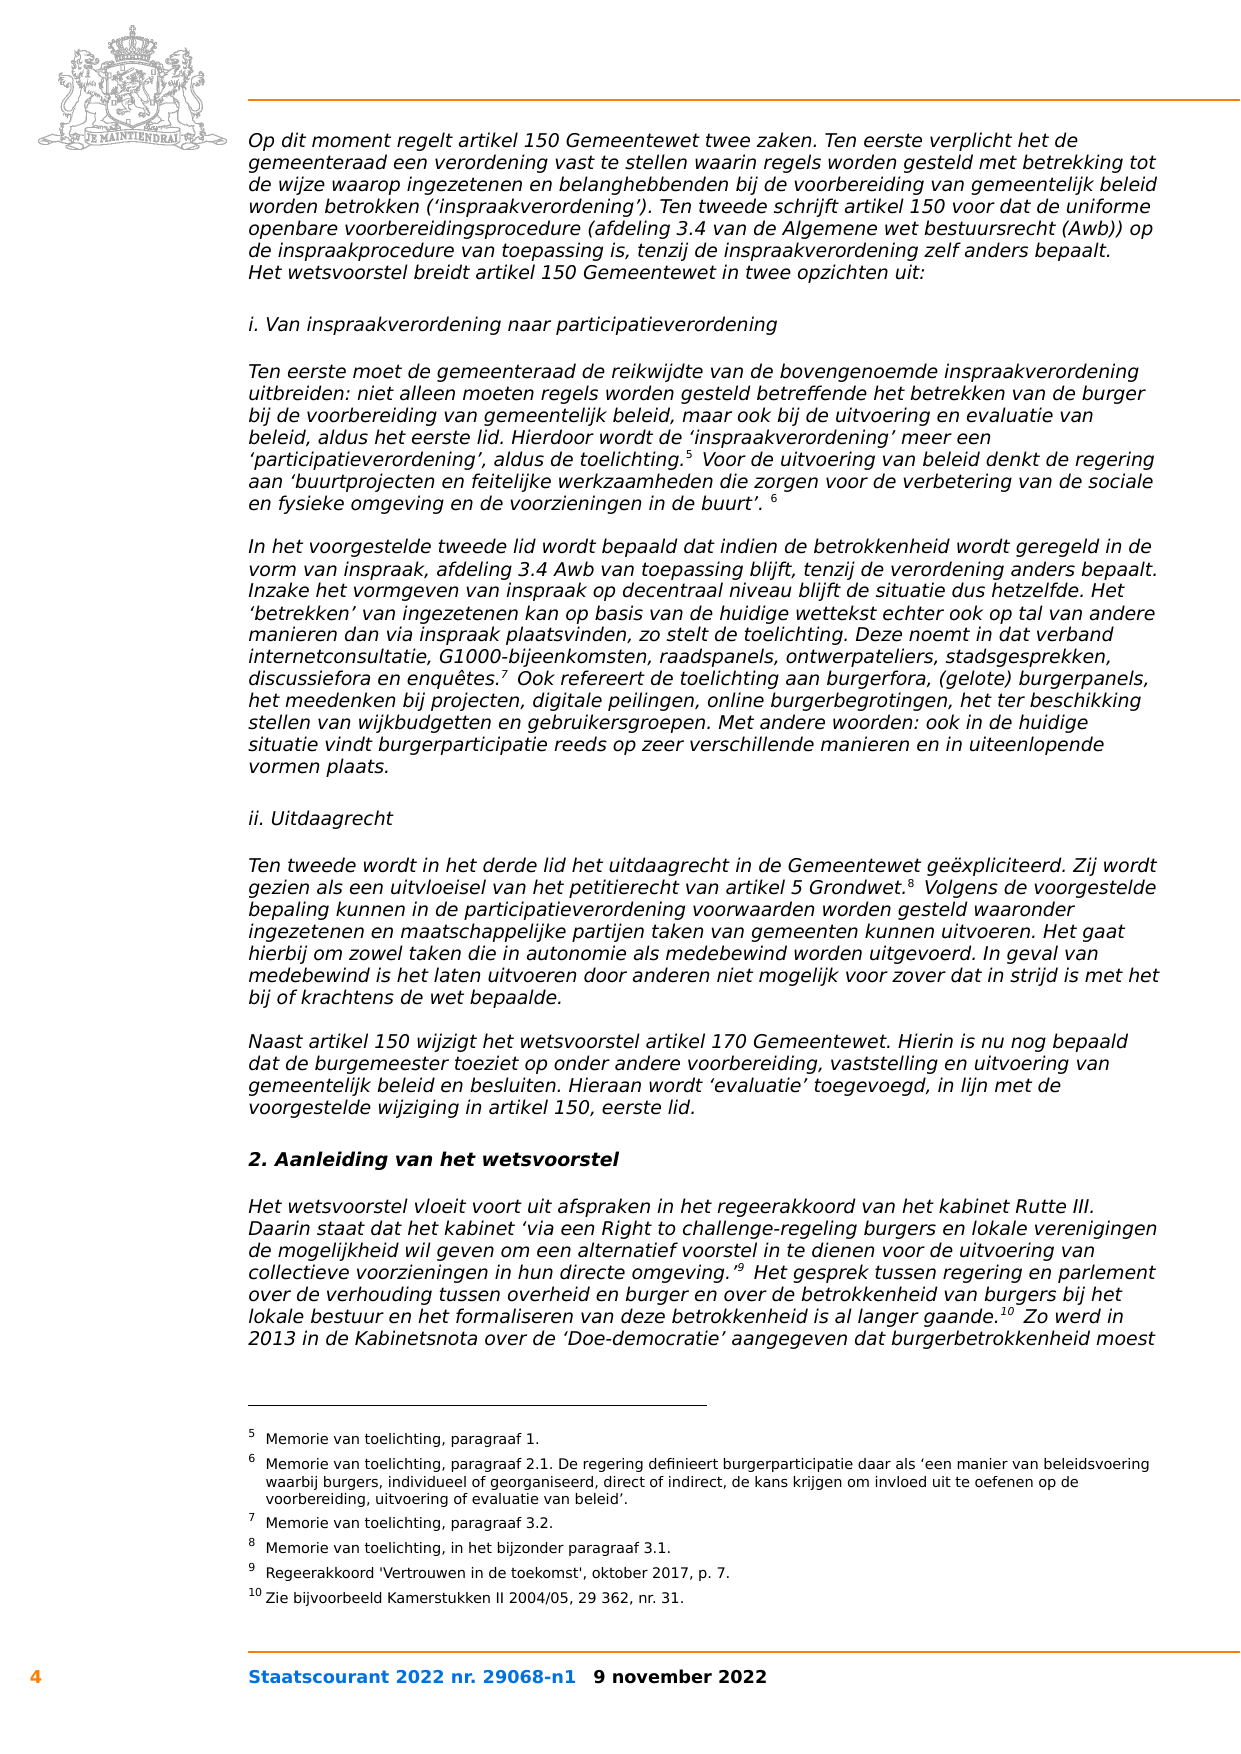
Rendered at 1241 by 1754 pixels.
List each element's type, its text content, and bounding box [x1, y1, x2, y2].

subtitle ii. Uitdaagrecht [248, 808, 1163, 830]
text Het wetsvoorstel vloeit voort uit afspraken in het regeerakkoord van het kabinet Rutte III. Daarin staat dat het kabinet ‘via een Right to challenge-regeling burgers en lokale verenigingen de mogelijkheid wil geven om een alternatief voorstel in te dienen voor de uitvoering van collectieve voorzieningen in hun directe omgeving.’ Het gesprek tussen regering en parlement over de verhouding tussen overheid en burger en over de betrokkenheid van burgers bij het lokale bestuur en het formaliseren van deze betrokkenheid is al langer gaande. Zo werd in 2013 in de Kabinetsnota over de ‘Doe-democratie’ aangegeven dat burgerbetrokkenheid moest [248, 1196, 1163, 1350]
text Ten tweede wordt in het derde lid het uitdaagrecht in de Gemeentewet geëxpliciteerd. Zij wordt gezien als een uitvloeisel van het petitierecht van artikel 5 Grondwet. Volgens de voorgestelde bepaling kunnen in de participatieverordening voorwaarden worden gesteld waaronder ingezetenen en maatschappelijke partijen taken van gemeenten kunnen uitvoeren. Het gaat hierbij om zowel taken die in autonomie als medebewind worden uitgevoerd. In geval van medebewind is het laten uitvoeren door anderen niet mogelijk voor zover dat in strijd is met het bij of krachtens de wet bepaalde. [248, 855, 1163, 1009]
text Memorie van toelichting, in het bijzonder paragraaf 3.1. [248, 1536, 1163, 1558]
text Memorie van toelichting, paragraaf 2.1. De regering definieert burgerparticipatie daar als ‘een manier van beleidsvoering waarbij burgers, individueel of georganiseerd, direct of indirect, de kans krijgen om invloed uit te oefenen op de voorbereiding, uitvoering of evaluatie van beleid’. [248, 1452, 1163, 1508]
text Memorie van toelichting, paragraaf 1. [248, 1427, 1163, 1449]
text Op dit moment regelt artikel 150 Gemeentewet twee zaken. Ten eerste verplicht het de gemeenteraad een verordening vast te stellen waarin regels worden gesteld met betrekking tot de wijze waarop ingezetenen en belanghebbenden bij de voorbereiding van gemeentelijk beleid worden betrokken (‘inspraakverordening’). Ten tweede schrijft artikel 150 voor dat de uniforme openbare voorbereidingsprocedure (afdeling 3.4 van de Algemene wet bestuursrecht (Awb)) op de inspraakprocedure van toepassing is, tenzij de inspraakverordening zelf anders bepaalt. [248, 130, 1163, 262]
text Zie bijvoorbeeld Kamerstukken II 2004/05, 29 362, nr. 31. [248, 1586, 1163, 1608]
subtitle 2. Aanleiding van het wetsvoorstel [248, 1149, 1163, 1171]
picture [38, 25, 227, 150]
text Memorie van toelichting, paragraaf 3.2. [248, 1511, 1163, 1533]
text Ten eerste moet de gemeenteraad de reikwijdte van de bovengenoemde inspraakverordening uitbreiden: niet alleen moeten regels worden gesteld betreffende het betrekken van de burger bij de voorbereiding van gemeentelijk beleid, maar ook bij de uitvoering en evaluatie van beleid, aldus het eerste lid. Hierdoor wordt de ‘inspraakverordening’ meer een ‘participatieverordening’, aldus de toelichting. Voor de uitvoering van beleid denkt de regering aan ‘buurtprojecten en feitelijke werkzaamheden die zorgen voor de verbetering van de sociale en fysieke omgeving en de voorzieningen in de buurt’. [248, 361, 1163, 514]
text Regeerakkoord 'Vertrouwen in de toekomst', oktober 2017, p. 7. [248, 1561, 1163, 1583]
text Naast artikel 150 wijzigt het wetsvoorstel artikel 170 Gemeentewet. Hierin is nu nog bepaald dat de burgemeester toeziet op onder andere voorbereiding, vaststelling en uitvoering van gemeentelijk beleid en besluiten. Hieraan wordt ‘evaluatie’ toegevoegd, in lijn met de voorgestelde wijziging in artikel 150, eerste lid. [248, 1031, 1163, 1119]
text Het wetsvoorstel breidt artikel 150 Gemeentewet in twee opzichten uit: [248, 262, 1163, 284]
subtitle i. Van inspraakverordening naar participatieverordening [248, 314, 1163, 336]
text In het voorgestelde tweede lid wordt bepaald dat indien de betrokkenheid wordt geregeld in de vorm van inspraak, afdeling 3.4 Awb van toepassing blijft, tenzij de verordening anders bepaalt. Inzake het vormgeven van inspraak op decentraal niveau blijft de situatie dus hetzelfde. Het ‘betrekken’ van ingezetenen kan op basis van de huidige wettekst echter ook op tal van andere manieren dan via inspraak plaatsvinden, zo stelt de toelichting. Deze noemt in dat verband internetconsultatie, G1000-bijeenkomsten, raadspanels, ontwerpateliers, stadsgesprekken, discussiefora en enquêtes. Ook refereert de toelichting aan burgerfora, (gelote) burgerpanels, het meedenken bij projecten, digitale peilingen, online burgerbegrotingen, het ter beschikking stellen van wijkbudgetten en gebruikersgroepen. Met andere woorden: ook in de huidige situatie vindt burgerparticipatie reeds op zeer verschillende manieren en in uiteenlopende vormen plaats. [248, 536, 1163, 778]
